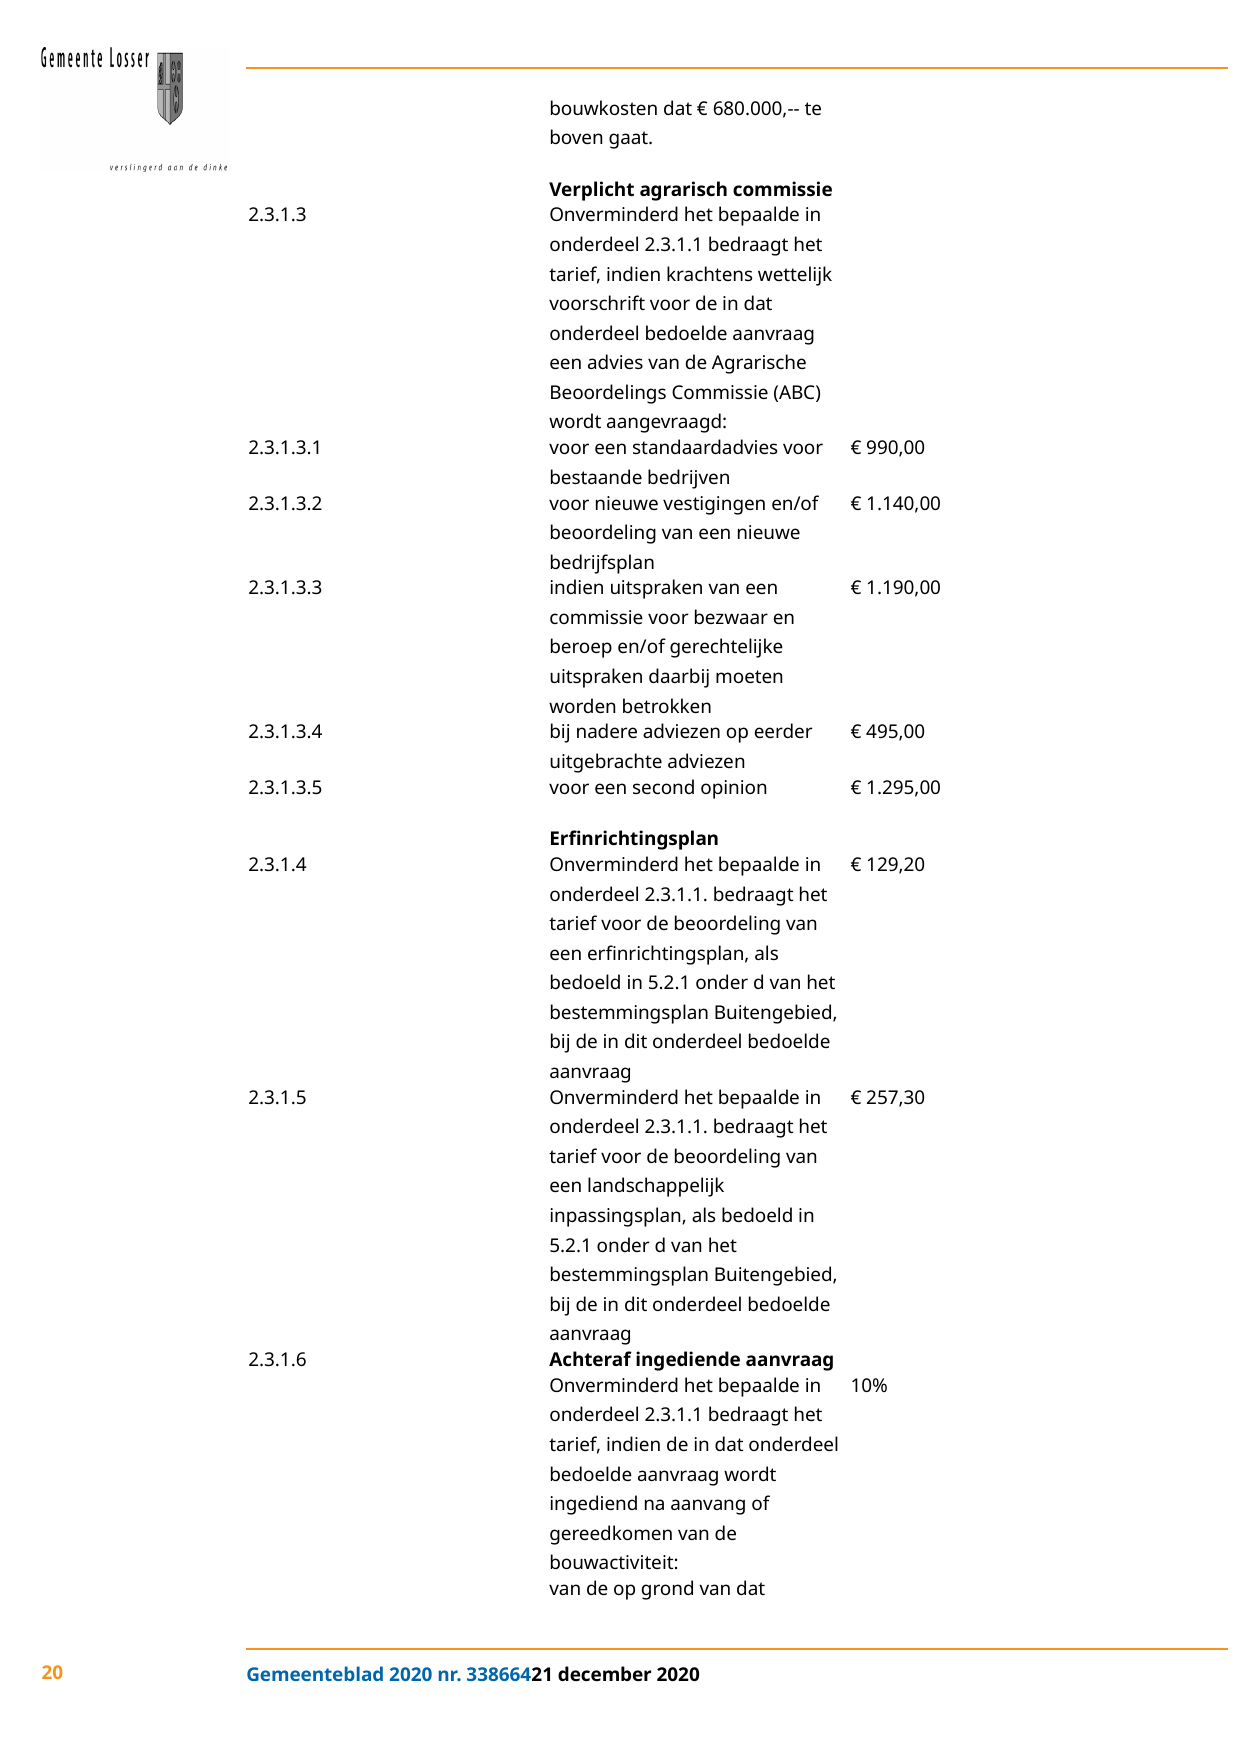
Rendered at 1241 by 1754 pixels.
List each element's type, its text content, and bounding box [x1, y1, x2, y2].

table_cell 2.3.1.5 [248, 1084, 549, 1346]
table_cell voor nieuwe vestigingen en/of beoordeling van een nieuwe bedrijfsplan [549, 490, 850, 574]
table_cell Onverminderd het bepaalde in onderdeel 2.3.1.1 bedraagt het tarief, indien de in dat onderdeel bedoelde aanvraag wordt ingediend na aanvang of gereedkomen van de bouwactiviteit: [549, 1372, 850, 1575]
table_cell Onverminderd het bepaalde in onderdeel 2.3.1.1. bedraagt het tarief voor de beoordeling van een erfinrichtingsplan, als bedoeld in 5.2.1 onder d van het bestemmingsplan Buitengebied, bij de in dit onderdeel bedoelde aanvraag [549, 851, 850, 1084]
table_cell [248, 800, 549, 825]
table_cell 2.3.1.3.3 [248, 575, 549, 719]
table_cell [850, 176, 1152, 202]
table_cell 2.3.1.3 [248, 202, 549, 434]
table_cell indien uitspraken van een commissie voor bezwaar en beroep en/of gerechtelijke uitspraken daarbij moeten worden betrokken [549, 575, 850, 719]
table_cell [248, 95, 549, 150]
table_cell [850, 825, 1152, 851]
table_cell 2.3.1.3.5 [248, 774, 549, 800]
table_cell [248, 176, 549, 202]
table_cell 2.3.1.3.1 [248, 434, 549, 490]
table_cell [549, 150, 850, 176]
table_cell Onverminderd het bepaalde in onderdeel 2.3.1.1. bedraagt het tarief voor de beoordeling van een landschappelijk inpassingsplan, als bedoeld in 5.2.1 onder d van het bestemmingsplan Buitengebied, bij de in dit onderdeel bedoelde aanvraag [549, 1084, 850, 1346]
table_cell bouwkosten dat € 680.000,-- te boven gaat. [549, 95, 850, 150]
table_cell [248, 150, 549, 176]
table_cell [850, 800, 1152, 825]
table_cell [850, 1346, 1152, 1372]
table_cell bij nadere adviezen op eerder uitgebrachte adviezen [549, 719, 850, 774]
table_cell [850, 1575, 1152, 1601]
table_cell [549, 800, 850, 825]
picture [41, 47, 231, 172]
table_cell Erfinrichtingsplan [549, 825, 850, 851]
table_cell € 1.295,00 [850, 774, 1152, 800]
table_cell [248, 1372, 549, 1575]
table_cell voor een standaardadvies voor bestaande bedrijven [549, 434, 850, 490]
table_cell [850, 202, 1152, 434]
table_cell 10% [850, 1372, 1152, 1575]
table_cell [850, 150, 1152, 176]
table_cell € 495,00 [850, 719, 1152, 774]
table_cell 2.3.1.3.4 [248, 719, 549, 774]
table_cell Achteraf ingediende aanvraag [549, 1346, 850, 1372]
table_cell 2.3.1.4 [248, 851, 549, 1084]
table_cell € 129,20 [850, 851, 1152, 1084]
table_cell Onverminderd het bepaalde in onderdeel 2.3.1.1 bedraagt het tarief, indien krachtens wettelijk voorschrift voor de in dat onderdeel bedoelde aanvraag een advies van de Agrarische Beoordelings Commissie (ABC) wordt aangevraagd: [549, 202, 850, 434]
table_cell van de op grond van dat [549, 1575, 850, 1601]
table_cell 2.3.1.6 [248, 1346, 549, 1372]
table_cell voor een second opinion [549, 774, 850, 800]
table_cell € 1.140,00 [850, 490, 1152, 574]
table_cell € 1.190,00 [850, 575, 1152, 719]
table_cell [248, 1575, 549, 1601]
table_cell [850, 95, 1152, 150]
table_cell € 257,30 [850, 1084, 1152, 1346]
table_cell [248, 825, 549, 851]
table_cell € 990,00 [850, 434, 1152, 490]
table_cell Verplicht agrarisch commissie [549, 176, 850, 202]
table_cell 2.3.1.3.2 [248, 490, 549, 574]
